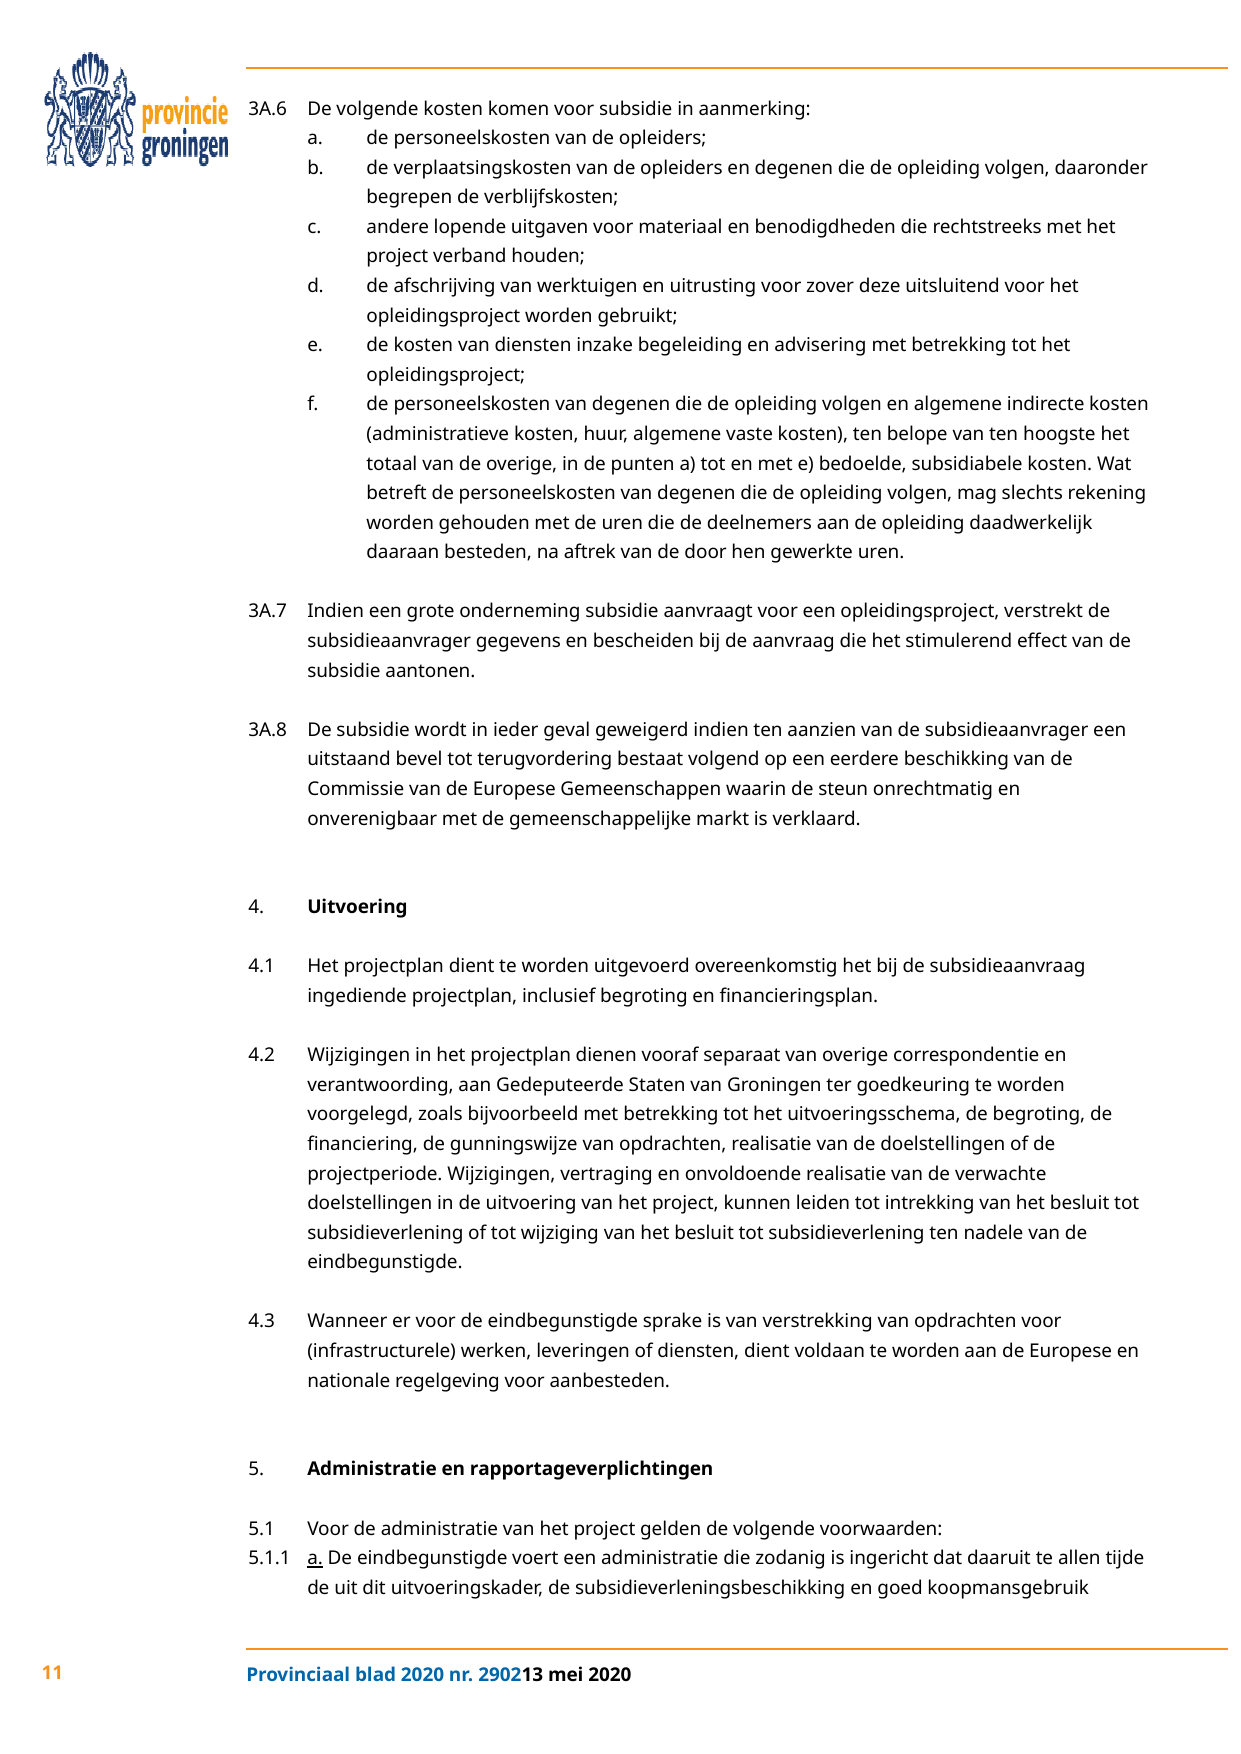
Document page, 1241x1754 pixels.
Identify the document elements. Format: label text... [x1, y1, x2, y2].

list De subsidie wordt in ieder geval geweigerd indien ten aanzien van de subsidieaanvrager een uitstaand bevel tot terugvordering bestaat volgend op een eerdere beschikking van de Commissie van de Europese Gemeenschappen waarin de steun onrechtmatig en onverenigbaar met de gemeenschappelijke markt is verklaard. [248, 716, 1152, 831]
list Wanneer er voor de eindbegunstigde sprake is van verstrekking van opdrachten voor (infrastructurele) werken, leveringen of diensten, dient voldaan te worden aan de Europese en nationale regelgeving voor aanbesteden. [248, 1308, 1152, 1393]
list a. De eindbegunstigde voert een administratie die zodanig is ingericht dat daaruit te allen tijde de uit dit uitvoeringskader, de subsidieverleningsbeschikking en goed koopmansgebruik [248, 1544, 1152, 1600]
list de kosten van diensten inzake begeleiding en advisering met betrekking tot het opleidingsproject; [307, 331, 1152, 387]
list de personeelskosten van degenen die de opleiding volgen en algemene indirecte kosten (administratieve kosten, huur, algemene vaste kosten), ten belope van ten hoogste het totaal van de overige, in de punten a) tot en met e) bedoelde, subsidiabele kosten. Wat betreft de personeelskosten van degenen die de opleiding volgen, mag slechts rekening worden gehouden met de uren die de deelnemers aan de opleiding daadwerkelijk daaraan besteden, na aftrek van de door hen gewerkte uren. [307, 391, 1152, 564]
list Administratie en rapportageverplichtingen [248, 1456, 1152, 1481]
picture [41, 47, 231, 172]
list de afschrijving van werktuigen en uitrusting voor zover deze uitsluitend voor het opleidingsproject worden gebruikt; [307, 272, 1152, 328]
list Het projectplan dient te worden uitgevoerd overeenkomstig het bij de subsidieaanvraag ingediende projectplan, inclusief begroting en financieringsplan. [248, 953, 1152, 1008]
list de personeelskosten van de opleiders; [307, 124, 1152, 150]
list andere lopende uitgaven voor materiaal en benodigdheden die rechtstreeks met het project verband houden; [307, 213, 1152, 268]
list Voor de administratie van het project gelden de volgende voorwaarden: [248, 1515, 1152, 1541]
list De volgende kosten komen voor subsidie in aanmerking: [248, 95, 1152, 121]
list Wijzigingen in het projectplan dienen vooraf separaat van overige correspondentie en verantwoording, aan Gedeputeerde Staten van Groningen ter goedkeuring te worden voorgelegd, zoals bijvoorbeeld met betrekking tot het uitvoeringsschema, de begroting, de financiering, de gunningswijze van opdrachten, realisatie van de doelstellingen of de projectperiode. Wijzigingen, vertraging en onvoldoende realisatie van de verwachte doelstellingen in de uitvoering van het project, kunnen leiden tot intrekking van het besluit tot subsidieverlening of tot wijziging van het besluit tot subsidieverlening ten nadele van de eindbegunstigde. [248, 1041, 1152, 1274]
list Uitvoering [248, 893, 1152, 919]
list Indien een grote onderneming subsidie aanvraagt voor een opleidingsproject, verstrekt de subsidieaanvrager gegevens en bescheiden bij de aanvraag die het stimulerend effect van de subsidie aantonen. [248, 598, 1152, 683]
list de verplaatsingskosten van de opleiders en degenen die de opleiding volgen, daaronder begrepen de verblijfskosten; [307, 154, 1152, 209]
